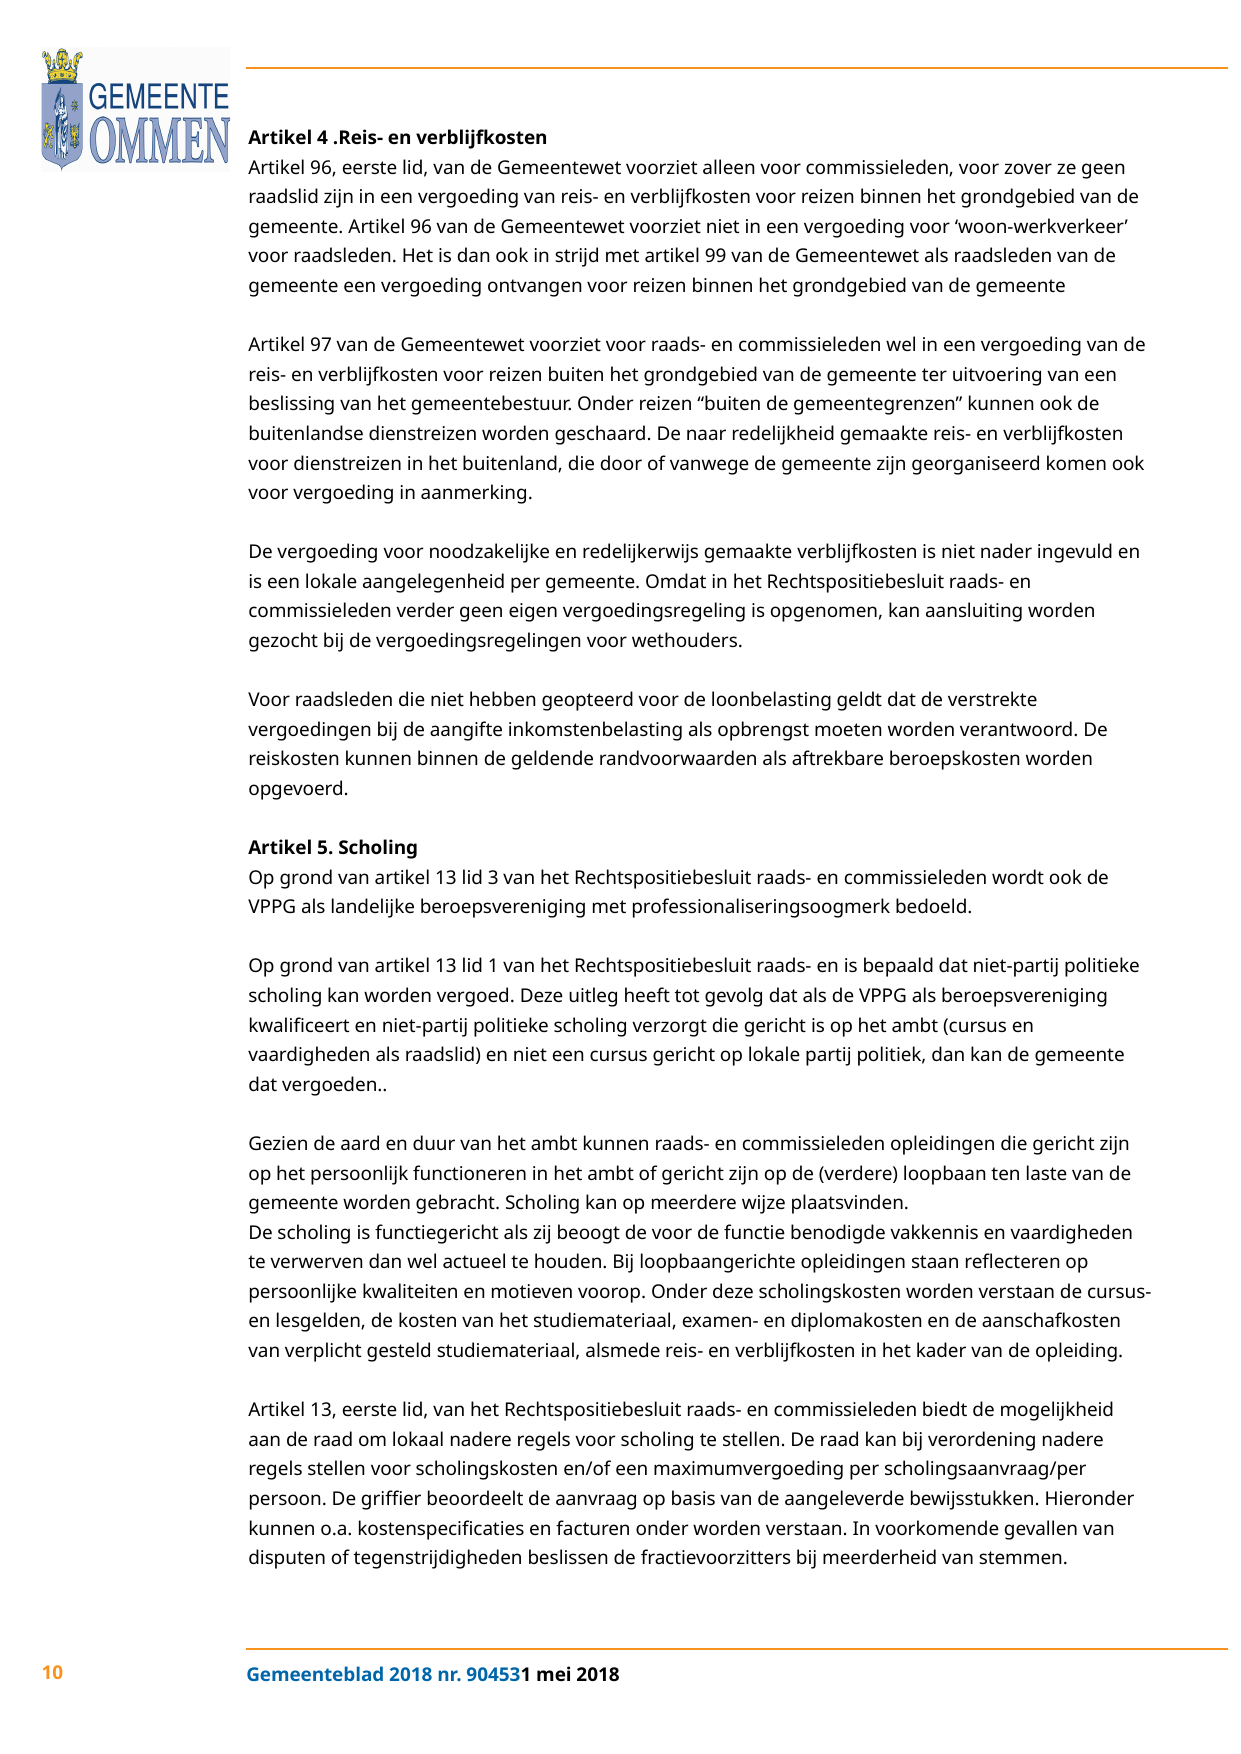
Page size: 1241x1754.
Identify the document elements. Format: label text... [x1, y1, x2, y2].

text De scholing is functiegericht als zij beoogt de voor de functie benodigde vakkennis en vaardigheden te verwerven dan wel actueel te houden. Bij loopbaangerichte opleidingen staan reflecteren op persoonlijke kwaliteiten en motieven voorop. Onder deze scholingskosten worden verstaan de cursus- en lesgelden, de kosten van het studiemateriaal, examen- en diplomakosten en de aanschafkosten van verplicht gesteld studiemateriaal, alsmede reis- en verblijfkosten in het kader van de opleiding. [248, 1219, 1152, 1363]
text Gezien de aard en duur van het ambt kunnen raads- en commissieleden opleidingen die gericht zijn op het persoonlijk functioneren in het ambt of gericht zijn op de (verdere) loopbaan ten laste van de gemeente worden gebracht. Scholing kan op meerdere wijze plaatsvinden. [248, 1130, 1152, 1215]
text Op grond van artikel 13 lid 1 van het Rechtspositiebesluit raads- en is bepaald dat niet-partij politieke scholing kan worden vergoed. Deze uitleg heeft tot gevolg dat als de VPPG als beroepsvereniging kwalificeert en niet-partij politieke scholing verzorgt die gericht is op het ambt (cursus en vaardigheden als raadslid) en niet een cursus gericht op lokale partij politiek, dan kan de gemeente dat vergoeden.. [248, 953, 1152, 1097]
text Artikel 13, eerste lid, van het Rechtspositiebesluit raads- en commissieleden biedt de mogelijkheid aan de raad om lokaal nadere regels voor scholing te stellen. De raad kan bij verordening nadere regels stellen voor scholingskosten en/of een maximumvergoeding per scholingsaanvraag/per persoon. De griffier beoordeelt de aanvraag op basis van de aangeleverde bewijsstukken. Hieronder kunnen o.a. kostenspecificaties en facturen onder worden verstaan. In voorkomende gevallen van disputen of tegenstrijdigheden beslissen de fractievoorzitters bij meerderheid van stemmen. [248, 1396, 1152, 1570]
text Artikel 5. Scholing [248, 834, 1152, 860]
text Artikel 96, eerste lid, van de Gemeentewet voorziet alleen voor commissieleden, voor zover ze geen raadslid zijn in een vergoeding van reis- en verblijfkosten voor reizen binnen het grondgebied van de gemeente. Artikel 96 van de Gemeentewet voorziet niet in een vergoeding voor ‘woon-werkverkeer’ voor raadsleden. Het is dan ook in strijd met artikel 99 van de Gemeentewet als raadsleden van de gemeente een vergoeding ontvangen voor reizen binnen het grondgebied van de gemeente [248, 154, 1152, 298]
text De vergoeding voor noodzakelijke en redelijkerwijs gemaakte verblijfkosten is niet nader ingevuld en is een lokale aangelegenheid per gemeente. Omdat in het Rechtspositiebesluit raads- en commissieleden verder geen eigen vergoedingsregeling is opgenomen, kan aansluiting worden gezocht bij de vergoedingsregelingen voor wethouders. [248, 538, 1152, 653]
text Op grond van artikel 13 lid 3 van het Rechtspositiebesluit raads- en commissieleden wordt ook de VPPG als landelijke beroepsvereniging met professionaliseringsoogmerk bedoeld. [248, 864, 1152, 919]
text Voor raadsleden die niet hebben geopteerd voor de loonbelasting geldt dat de verstrekte vergoedingen bij de aangifte inkomstenbelasting als opbrengst moeten worden verantwoord. De reiskosten kunnen binnen de geldende randvoorwaarden als aftrekbare beroepskosten worden opgevoerd. [248, 686, 1152, 801]
text Artikel 4 .Reis- en verblijfkosten [248, 124, 1152, 150]
text Artikel 97 van de Gemeentewet voorziet voor raads- en commissieleden wel in een vergoeding van de reis- en verblijfkosten voor reizen buiten het grondgebied van de gemeente ter uitvoering van een beslissing van het gemeentebestuur. Onder reizen “buiten de gemeentegrenzen” kunnen ook de buitenlandse dienstreizen worden geschaard. De naar redelijkheid gemaakte reis- en verblijfkosten voor dienstreizen in het buitenland, die door of vanwege de gemeente zijn georganiseerd komen ook voor vergoeding in aanmerking. [248, 331, 1152, 505]
picture [41, 47, 231, 172]
